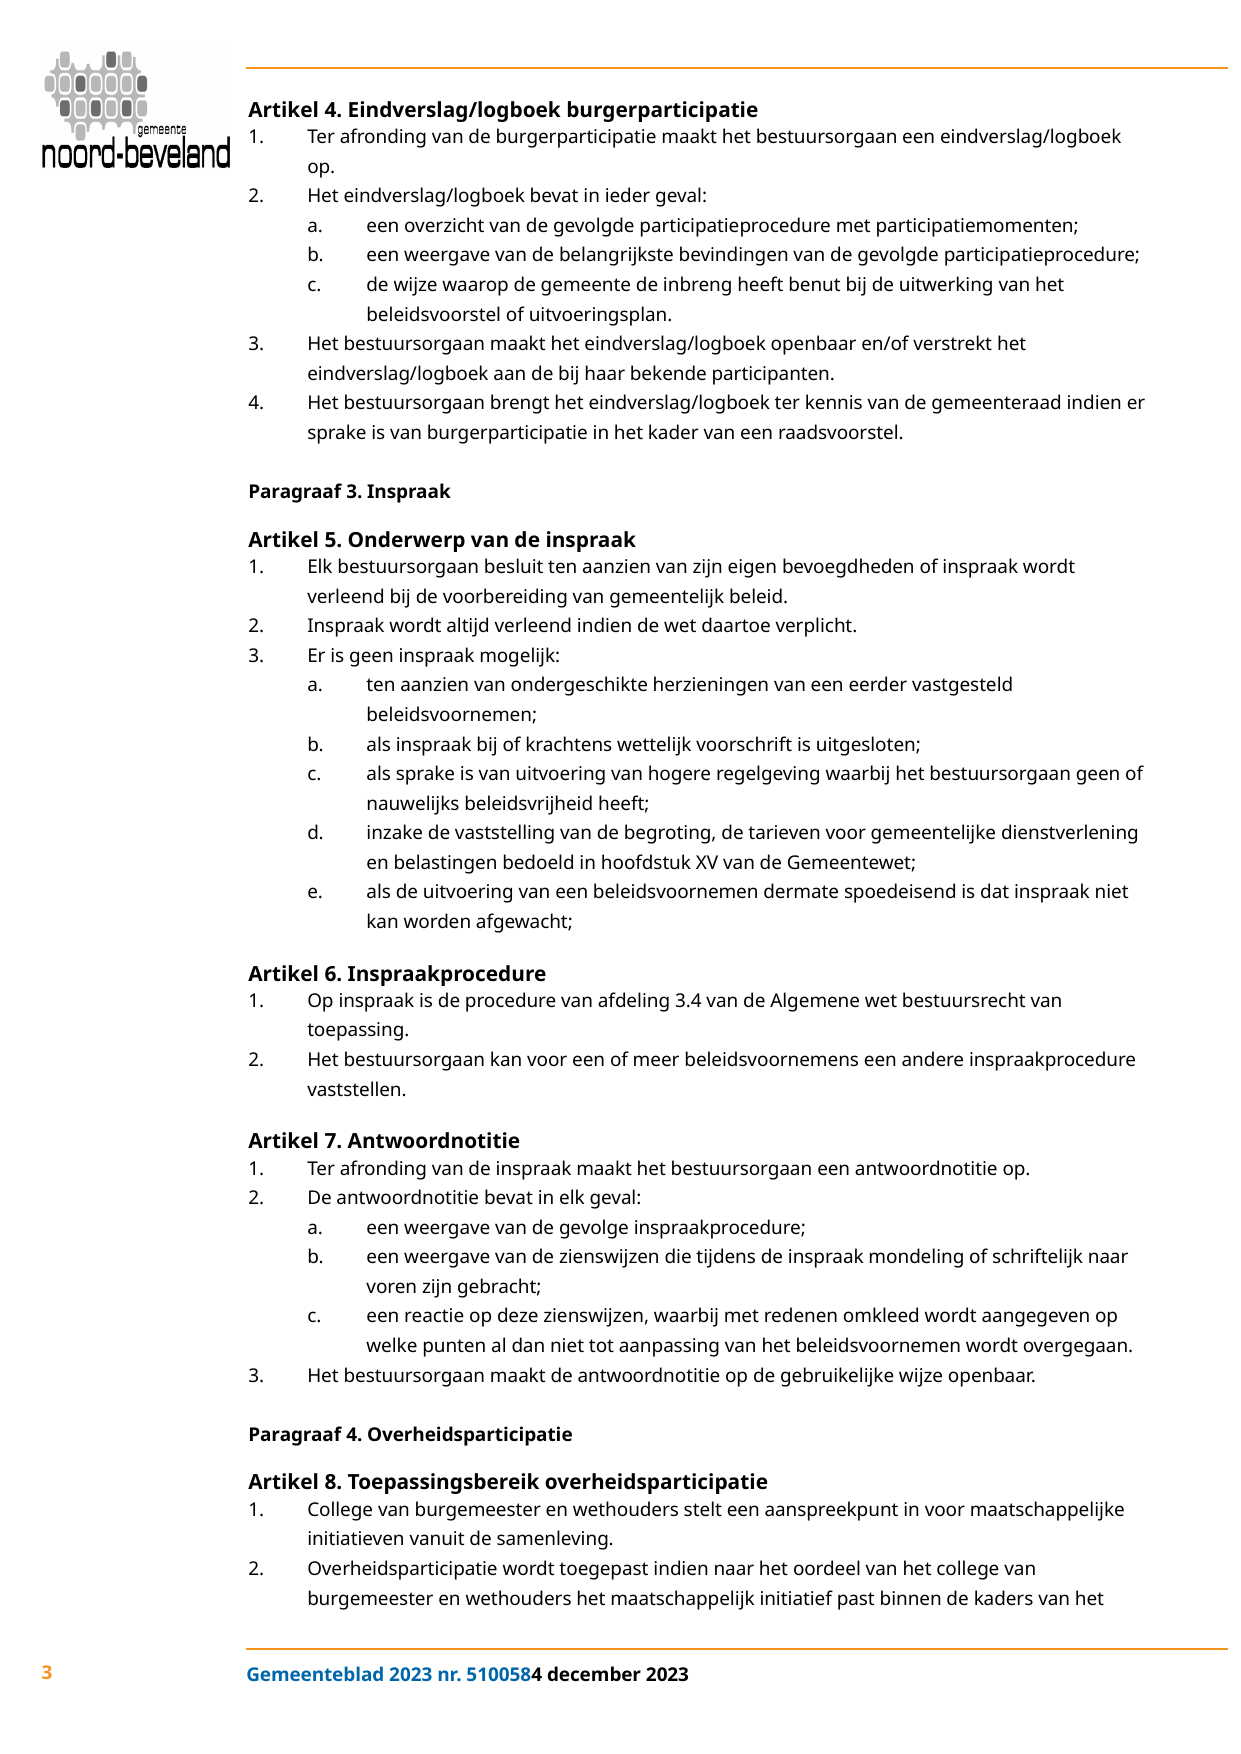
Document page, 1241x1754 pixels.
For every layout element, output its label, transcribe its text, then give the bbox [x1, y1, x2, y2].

text Artikel 5. Onderwerp van de inspraak [248, 525, 1152, 553]
list Het eindverslag/logboek bevat in ieder geval: [248, 182, 1152, 208]
text Artikel 4. Eindverslag/logboek burgerparticipatie [248, 95, 1152, 123]
list Het bestuursorgaan maakt de antwoordnotitie op de gebruikelijke wijze openbaar. [248, 1362, 1152, 1387]
list Er is geen inspraak mogelijk: [248, 642, 1152, 668]
text Artikel 6. Inspraakprocedure [248, 959, 1152, 987]
text Paragraaf 4. Overheidsparticipatie [248, 1421, 1152, 1447]
list als de uitvoering van een beleidsvoornemen dermate spoedeisend is dat inspraak niet kan worden afgewacht; [307, 879, 1152, 934]
list Het bestuursorgaan kan voor een of meer beleidsvoornemens een andere inspraakprocedure vaststellen. [248, 1046, 1152, 1102]
list een weergave van de gevolge inspraakprocedure; [307, 1214, 1152, 1239]
list als sprake is van uitvoering van hogere regelgeving waarbij het bestuursorgaan geen of nauwelijks beleidsvrijheid heeft; [307, 760, 1152, 816]
list Inspraak wordt altijd verleend indien de wet daartoe verplicht. [248, 612, 1152, 638]
list Het bestuursorgaan maakt het eindverslag/logboek openbaar en/of verstrekt het eindverslag/logboek aan de bij haar bekende participanten. [248, 330, 1152, 386]
list ten aanzien van ondergeschikte herzieningen van een eerder vastgesteld beleidsvoornemen; [307, 672, 1152, 727]
list Het bestuursorgaan brengt het eindverslag/logboek ter kennis van de gemeenteraad indien er sprake is van burgerparticipatie in het kader van een raadsvoorstel. [248, 389, 1152, 445]
list College van burgemeester en wethouders stelt een aanspreekpunt in voor maatschappelijke initiatieven vanuit de samenleving. [248, 1496, 1152, 1551]
list een weergave van de zienswijzen die tijdens de inspraak mondeling of schriftelijk naar voren zijn gebracht; [307, 1243, 1152, 1299]
list de wijze waarop de gemeente de inbreng heeft benut bij de uitwerking van het beleidsvoorstel of uitvoeringsplan. [307, 271, 1152, 326]
list een weergave van de belangrijkste bevindingen van de gevolgde participatieprocedure; [307, 242, 1152, 267]
text Artikel 7. Antwoordnotitie [248, 1126, 1152, 1155]
text Paragraaf 3. Inspraak [248, 478, 1152, 504]
list inzake de vaststelling van de begroting, de tarieven voor gemeentelijke dienstverlening en belastingen bedoeld in hoofdstuk XV van de Gemeentewet; [307, 819, 1152, 875]
list een reactie op deze zienswijzen, waarbij met redenen omkleed wordt aangegeven op welke punten al dan niet tot aanpassing van het beleidsvoornemen wordt overgegaan. [307, 1303, 1152, 1358]
list als inspraak bij of krachtens wettelijk voorschrift is uitgesloten; [307, 731, 1152, 756]
text Artikel 8. Toepassingsbereik overheidsparticipatie [248, 1467, 1152, 1496]
picture [41, 47, 231, 172]
list Op inspraak is de procedure van afdeling 3.4 van de Algemene wet bestuursrecht van toepassing. [248, 987, 1152, 1042]
list De antwoordnotitie bevat in elk geval: [248, 1184, 1152, 1210]
list Ter afronding van de inspraak maakt het bestuursorgaan een antwoordnotitie op. [248, 1155, 1152, 1180]
list Ter afronding van de burgerparticipatie maakt het bestuursorgaan een eindverslag/logboek op. [248, 123, 1152, 178]
list Overheidsparticipatie wordt toegepast indien naar het oordeel van het college van burgemeester en wethouders het maatschappelijk initiatief past binnen de kaders van het [248, 1555, 1152, 1610]
list een overzicht van de gevolgde participatieprocedure met participatiemomenten; [307, 212, 1152, 238]
list Elk bestuursorgaan besluit ten aanzien van zijn eigen bevoegdheden of inspraak wordt verleend bij de voorbereiding van gemeentelijk beleid. [248, 553, 1152, 608]
